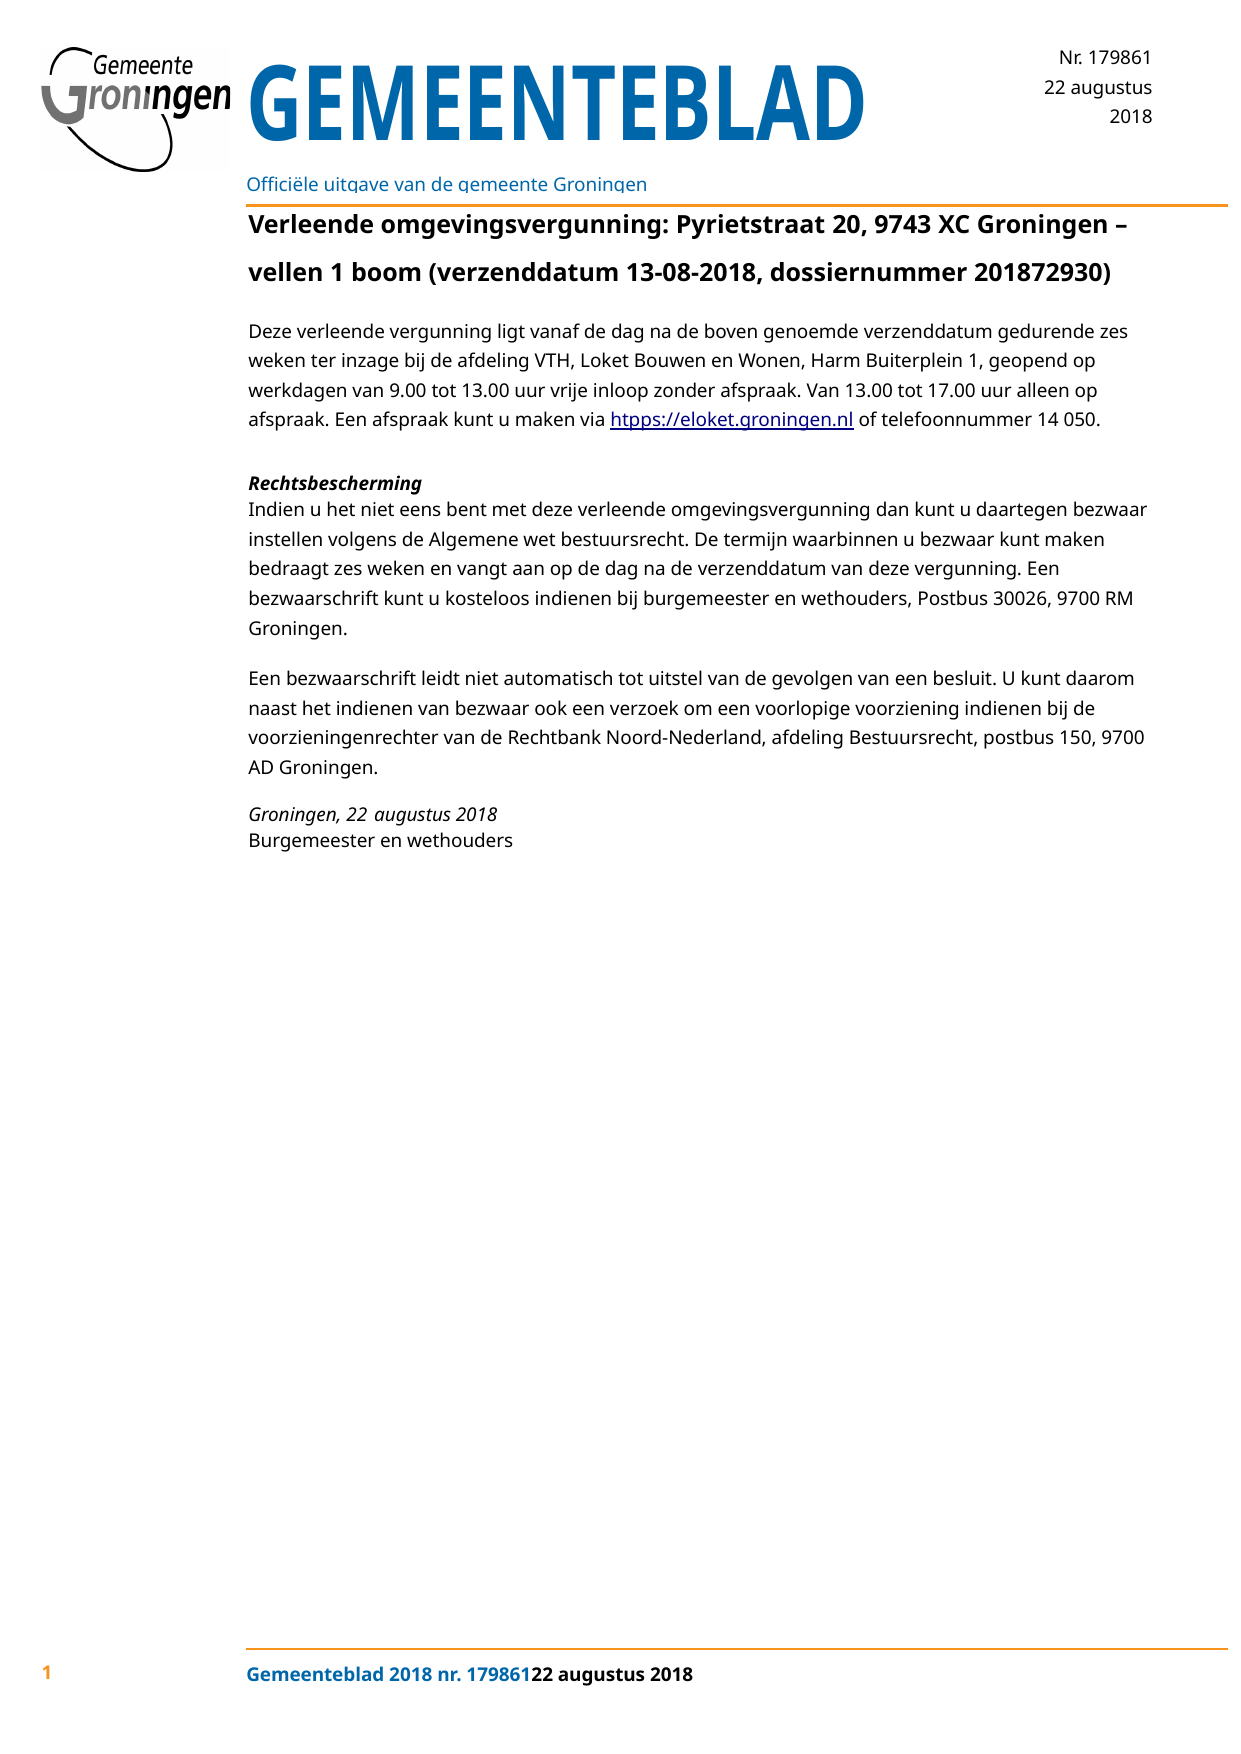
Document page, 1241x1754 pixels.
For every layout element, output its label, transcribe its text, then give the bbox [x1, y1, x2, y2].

picture [41, 47, 231, 172]
text Een bezwaarschrift leidt niet automatisch tot uitstel van de gevolgen van een besluit. U kunt daarom naast het indienen van bezwaar ook een verzoek om een voorlopige voorziening indienen bij de voorzieningenrechter van de Rechtbank Noord-Nederland, afdeling Bestuursrecht, postbus 150, 9700 AD Groningen. [248, 665, 1152, 779]
text Groningen, 22 augustus 2018 [248, 802, 1152, 827]
text Burgemeester en wethouders [248, 827, 1152, 853]
text Rechtsbescherming [248, 471, 1152, 496]
text Verleende omgevingsvergunning: Pyrietstraat 20, 9743 XC Groningen – vellen 1 boom (verzenddatum 13-08-2018, dossiernummer 201872930) [248, 207, 1152, 288]
text Deze verleende vergunning ligt vanaf de dag na de boven genoemde verzenddatum gedurende zes weken ter inzage bij de afdeling VTH, Loket Bouwen en Wonen, Harm Buiterplein 1, geopend op werkdagen van 9.00 tot 13.00 uur vrije inloop zonder afspraak. Van 13.00 tot 17.00 uur alleen op afspraak. Een afspraak kunt u maken via htpps://eloket.groningen.nl of telefoonnummer 14 050. [248, 318, 1152, 432]
text Indien u het niet eens bent met deze verleende omgevingsvergunning dan kunt u daartegen bezwaar instellen volgens de Algemene wet bestuursrecht. De termijn waarbinnen u bezwaar kunt maken bedraagt zes weken en vangt aan op de dag na de verzenddatum van deze vergunning. Een bezwaarschrift kunt u kosteloos indienen bij burgemeester en wethouders, Postbus 30026, 9700 RM Groningen. [248, 496, 1152, 640]
